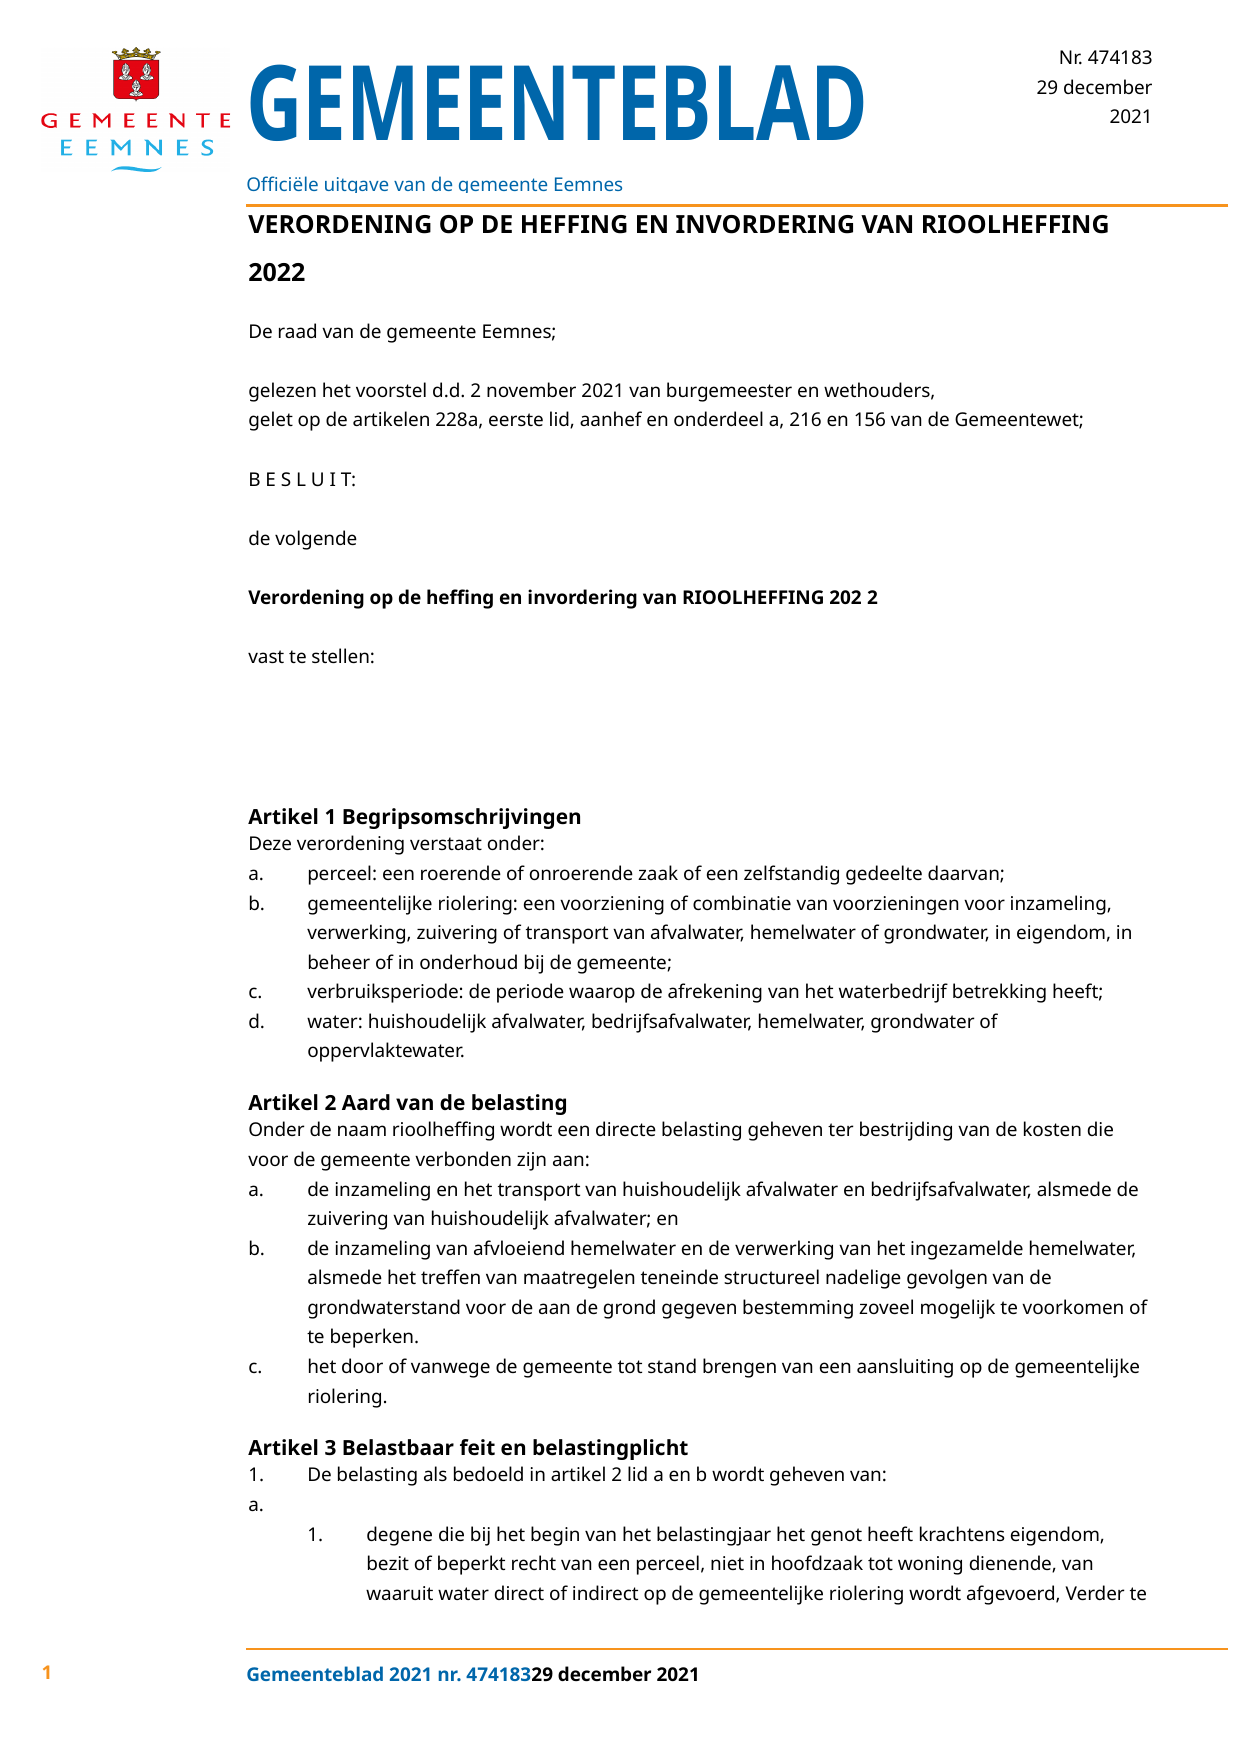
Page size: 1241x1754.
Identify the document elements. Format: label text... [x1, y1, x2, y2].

text VERORDENING OP DE HEFFING EN INVORDERING VAN RIOOLHEFFING 2022 [248, 207, 1152, 288]
text Artikel 2 Aard van de belasting [248, 1088, 1152, 1117]
list de inzameling van afvloeiend hemelwater en de verwerking van het ingezamelde hemelwater, alsmede het treffen van maatregelen teneinde structureel nadelige gevolgen van de grondwaterstand voor de aan de grond gegeven bestemming zoveel mogelijk te voorkomen of te beperken. [248, 1235, 1152, 1349]
text Deze verordening verstaat onder: [248, 831, 1152, 856]
list water: huishoudelijk afvalwater, bedrijfsafvalwater, hemelwater, grondwater of oppervlaktewater. [248, 1008, 1152, 1063]
text De raad van de gemeente Eemnes; [248, 318, 1152, 344]
list perceel: een roerende of onroerende zaak of een zelfstandig gedeelte daarvan; [248, 860, 1152, 886]
picture [41, 47, 231, 172]
list gemeentelijke riolering: een voorziening of combinatie van voorzieningen voor inzameling, verwerking, zuivering of transport van afvalwater, hemelwater of grondwater, in eigendom, in beheer of in onderhoud bij de gemeente; [248, 890, 1152, 975]
text gelezen het voorstel d.d. 2 november 2021 van burgemeester en wethouders, [248, 377, 1152, 403]
list het door of vanwege de gemeente tot stand brengen van een aansluiting op de gemeentelijke riolering. [248, 1353, 1152, 1408]
text Onder de naam rioolheffing wordt een directe belasting geheven ter bestrijding van de kosten die voor de gemeente verbonden zijn aan: [248, 1117, 1152, 1172]
text Verordening op de heffing en invordering van RIOOLHEFFING 202 2 [248, 584, 1152, 610]
text Artikel 3 Belastbaar feit en belastingplicht [248, 1433, 1152, 1462]
list De belasting als bedoeld in artikel 2 lid a en b wordt geheven van: [248, 1462, 1152, 1487]
text B E S L U I T: [248, 466, 1152, 492]
text Artikel 1 Begripsomschrijvingen [248, 802, 1152, 831]
text vast te stellen: [248, 643, 1152, 669]
list verbruiksperiode: de periode waarop de afrekening van het waterbedrijf betrekking heeft; [248, 978, 1152, 1004]
text de volgende [248, 525, 1152, 551]
list de inzameling en het transport van huishoudelijk afvalwater en bedrijfsafvalwater, alsmede de zuivering van huishoudelijk afvalwater; en [248, 1176, 1152, 1231]
list degene die bij het begin van het belastingjaar het genot heeft krachtens eigendom, bezit of beperkt recht van een perceel, niet in hoofdzaak tot woning dienende, van waaruit water direct of indirect op de gemeentelijke riolering wordt afgevoerd, Verder te [307, 1521, 1152, 1606]
text gelet op de artikelen 228a, eerste lid, aanhef en onderdeel a, 216 en 156 van de Gemeentewet; [248, 407, 1152, 432]
